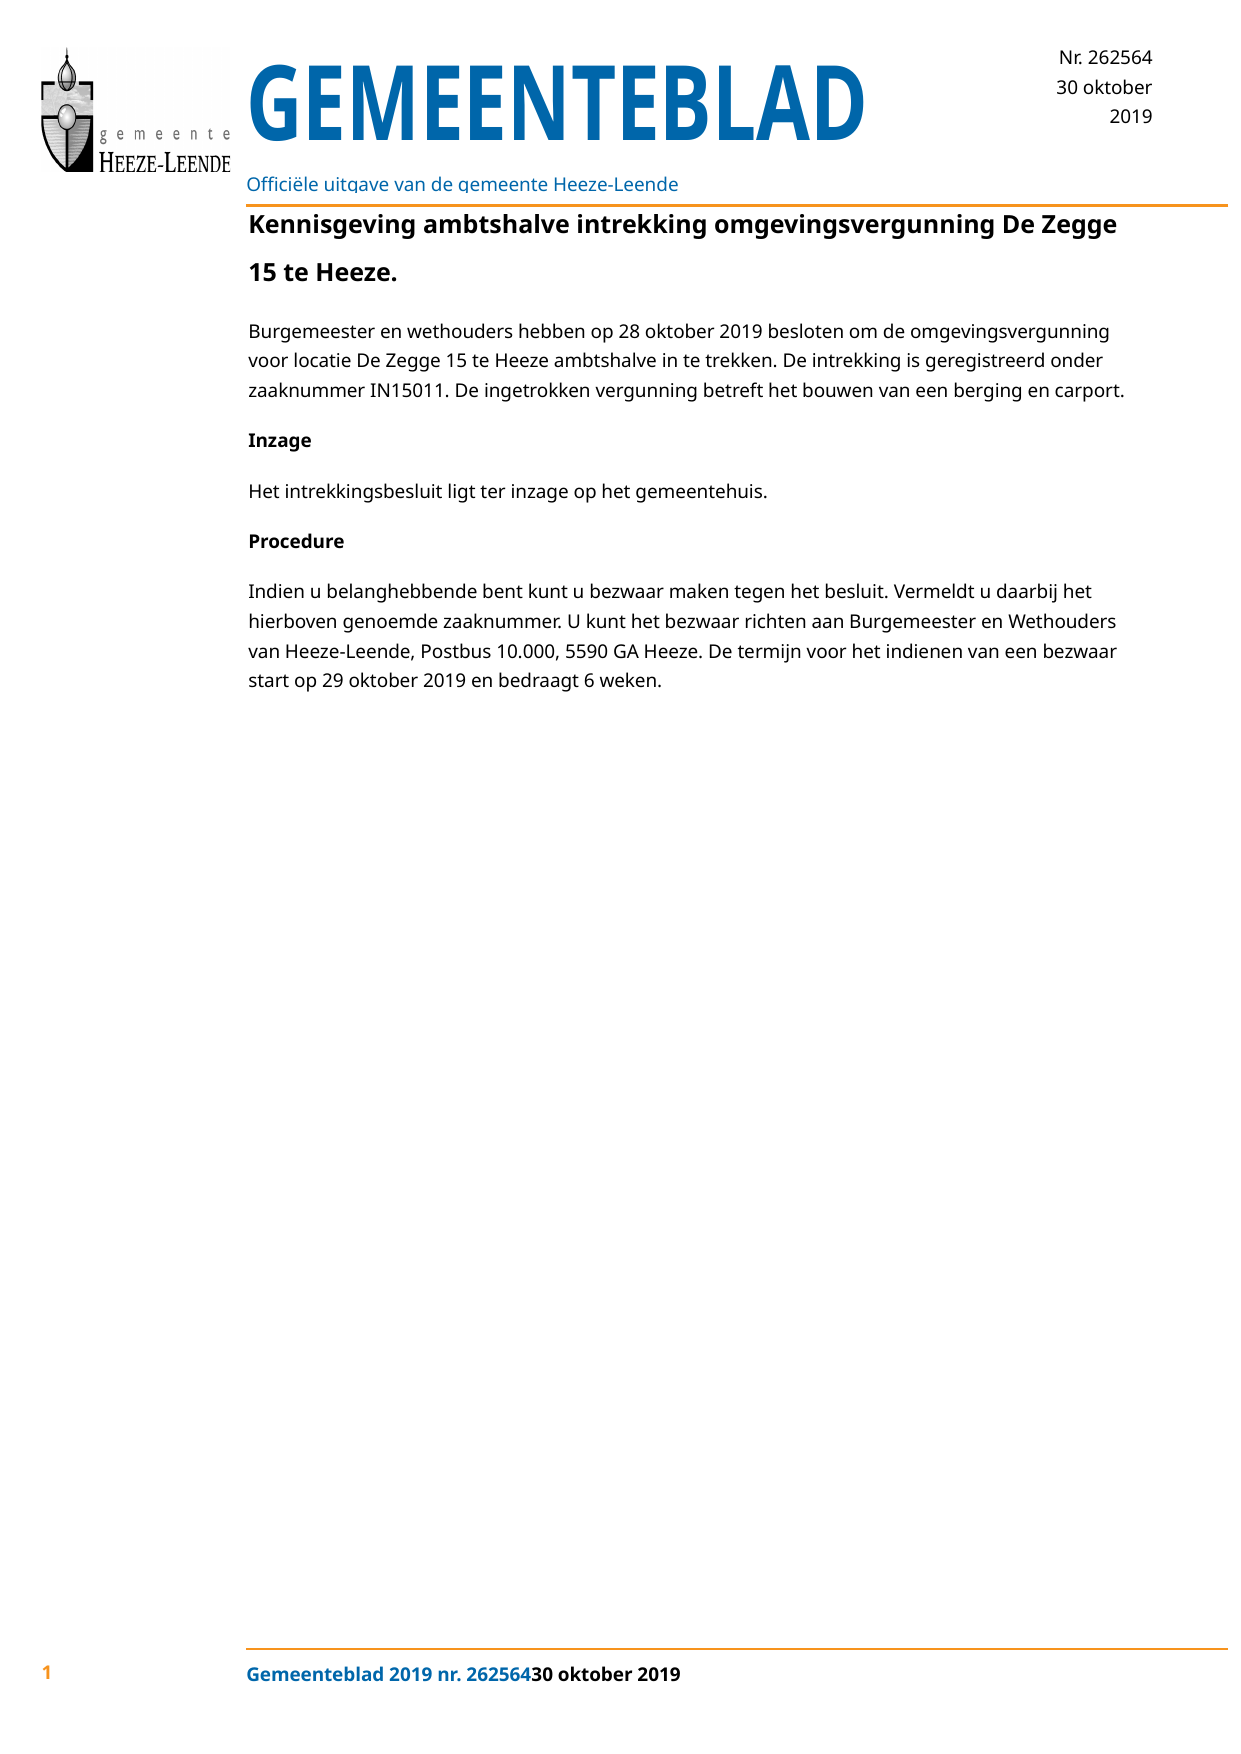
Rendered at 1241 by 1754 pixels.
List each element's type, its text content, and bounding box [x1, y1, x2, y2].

text Procedure [248, 528, 1152, 554]
text Inzage [248, 427, 1152, 453]
picture [41, 47, 231, 172]
text Burgemeester en wethouders hebben op 28 oktober 2019 besloten om de omgevingsvergunning voor locatie De Zegge 15 te Heeze ambtshalve in te trekken. De intrekking is geregistreerd onder zaaknummer IN15011. De ingetrokken vergunning betreft het bouwen van een berging en carport. [248, 318, 1152, 403]
text Het intrekkingsbesluit ligt ter inzage op het gemeentehuis. [248, 478, 1152, 504]
text Indien u belanghebbende bent kunt u bezwaar maken tegen het besluit. Vermeldt u daarbij het hierboven genoemde zaaknummer. U kunt het bezwaar richten aan Burgemeester en Wethouders van Heeze-Leende, Postbus 10.000, 5590 GA Heeze. De termijn voor het indienen van een bezwaar start op 29 oktober 2019 en bedraagt 6 weken. [248, 579, 1152, 693]
text Kennisgeving ambtshalve intrekking omgevingsvergunning De Zegge 15 te Heeze. [248, 207, 1152, 288]
